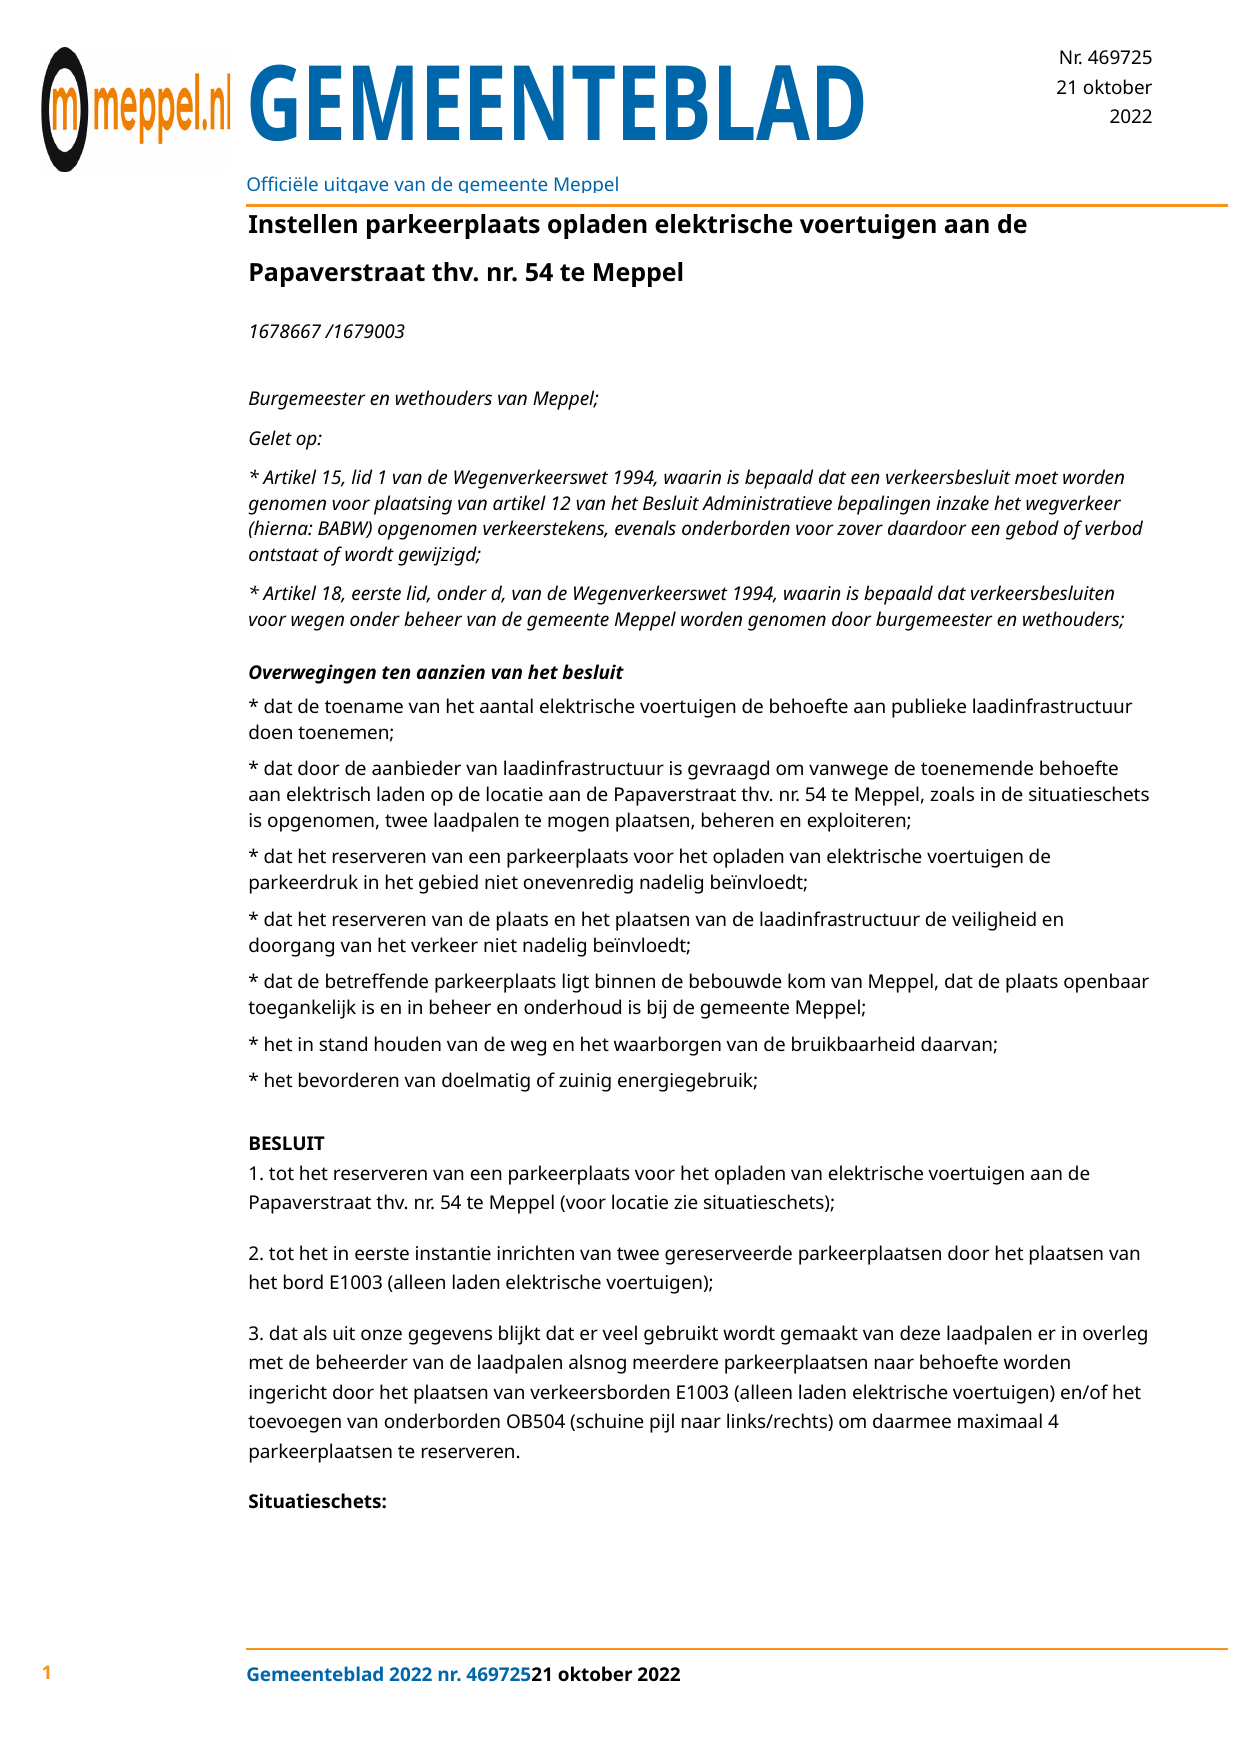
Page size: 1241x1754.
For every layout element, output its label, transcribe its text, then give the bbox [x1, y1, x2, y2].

text * dat het reserveren van een parkeerplaats voor het opladen van elektrische voertuigen de parkeerdruk in het gebied niet onevenredig nadelig beïnvloedt; [248, 844, 1152, 895]
text Situatieschets: [248, 1489, 1152, 1514]
text BESLUIT [248, 1130, 1152, 1156]
text Burgemeester en wethouders van Meppel; [248, 386, 1152, 411]
text Instellen parkeerplaats opladen elektrische voertuigen aan de Papaverstraat thv. nr. 54 te Meppel [248, 207, 1152, 288]
text * het bevorderen van doelmatig of zuinig energiegebruik; [248, 1068, 1152, 1093]
text * Artikel 18, eerste lid, onder d, van de Wegenverkeerswet 1994, waarin is bepaald dat verkeersbesluiten voor wegen onder beheer van de gemeente Meppel worden genomen door burgemeester en wethouders; [248, 581, 1152, 632]
text * dat de toename van het aantal elektrische voertuigen de behoefte aan publieke laadinfrastructuur doen toenemen; [248, 693, 1152, 745]
picture [41, 47, 231, 172]
text Overwegingen ten aanzien van het besluit [248, 659, 1152, 685]
text 1678667 /1679003 [248, 318, 1152, 344]
text * het in stand houden van de weg en het waarborgen van de bruikbaarheid daarvan; [248, 1031, 1152, 1057]
text * dat door de aanbieder van laadinfrastructuur is gevraagd om vanwege de toenemende behoefte aan elektrisch laden op de locatie aan de Papaverstraat thv. nr. 54 te Meppel, zoals in de situatieschets is opgenomen, twee laadpalen te mogen plaatsen, beheren en exploiteren; [248, 756, 1152, 833]
text * dat de betreffende parkeerplaats ligt binnen de bebouwde kom van Meppel, dat de plaats openbaar toegankelijk is en in beheer en onderhoud is bij de gemeente Meppel; [248, 968, 1152, 1020]
text * dat het reserveren van de plaats en het plaatsen van de laadinfrastructuur de veiligheid en doorgang van het verkeer niet nadelig beïnvloedt; [248, 906, 1152, 958]
text 2. tot het in eerste instantie inrichten van twee gereserveerde parkeerplaatsen door het plaatsen van het bord E1003 (alleen laden elektrische voertuigen); [248, 1240, 1152, 1295]
text * Artikel 15, lid 1 van de Wegenverkeerswet 1994, waarin is bepaald dat een verkeersbesluit moet worden genomen voor plaatsing van artikel 12 van het Besluit Administratieve bepalingen inzake het wegverkeer (hierna: BABW) opgenomen verkeerstekens, evenals onderborden voor zover daardoor een gebod of verbod ontstaat of wordt gewijzigd; [248, 464, 1152, 567]
text 1. tot het reserveren van een parkeerplaats voor het opladen van elektrische voertuigen aan de Papaverstraat thv. nr. 54 te Meppel (voor locatie zie situatieschets); [248, 1160, 1152, 1215]
text 3. dat als uit onze gegevens blijkt dat er veel gebruikt wordt gemaakt van deze laadpalen er in overleg met de beheerder van de laadpalen alsnog meerdere parkeerplaatsen naar behoefte worden ingericht door het plaatsen van verkeersborden E1003 (alleen laden elektrische voertuigen) en/of het toevoegen van onderborden OB504 (schuine pijl naar links/rechts) om daarmee maximaal 4 parkeerplaatsen te reserveren. [248, 1320, 1152, 1464]
text Gelet op: [248, 425, 1152, 451]
